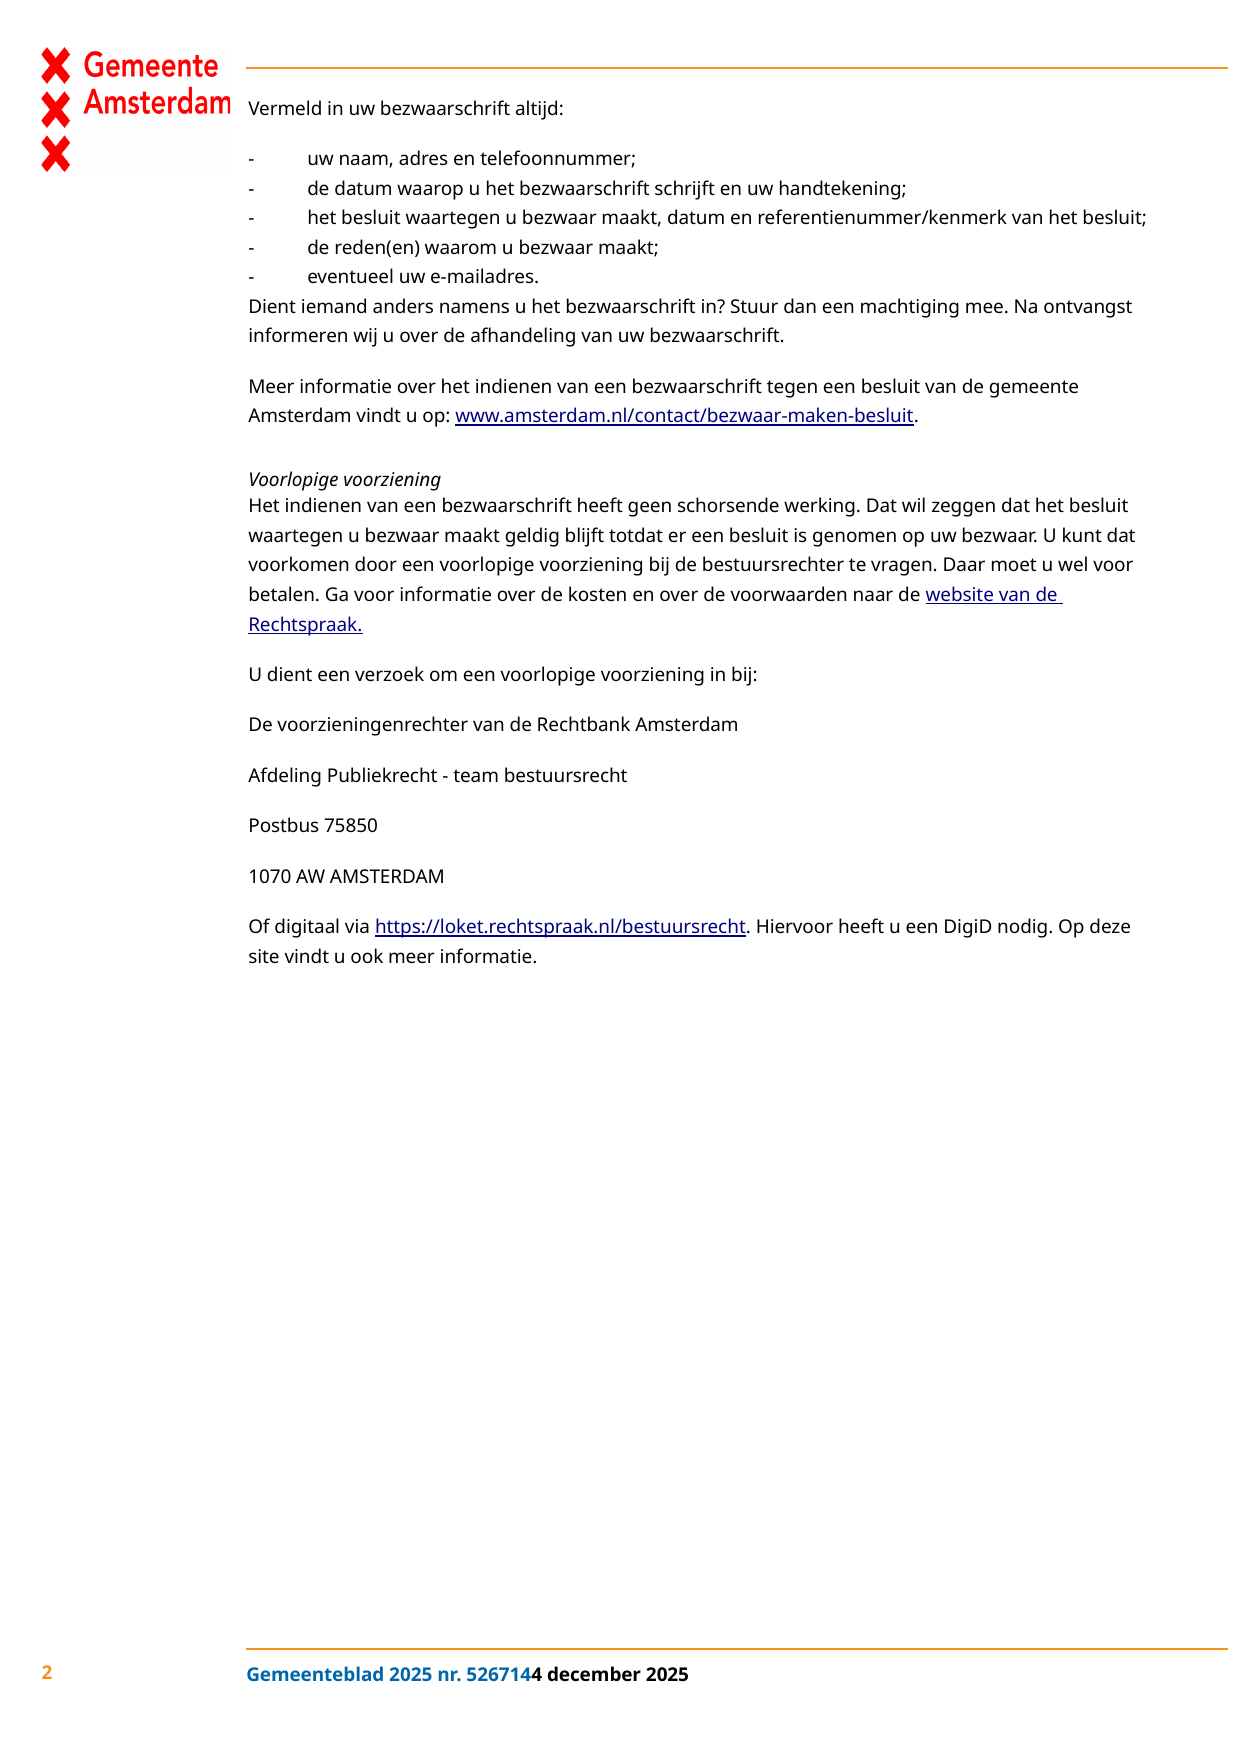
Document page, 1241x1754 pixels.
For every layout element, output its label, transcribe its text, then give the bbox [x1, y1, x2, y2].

text Voorlopige voorziening [248, 467, 1152, 492]
text Postbus 75850 [248, 812, 1152, 838]
list eventueel uw e-mailadres. [248, 263, 1152, 289]
text Het indienen van een bezwaarschrift heeft geen schorsende werking. Dat wil zeggen dat het besluit waartegen u bezwaar maakt geldig blijft totdat er een besluit is genomen op uw bezwaar. U kunt dat voorkomen door een voorlopige voorziening bij de bestuursrechter te vragen. Daar moet u wel voor betalen. Ga voor informatie over de kosten en over de voorwaarden naar de website van de Rechtspraak. [248, 492, 1152, 636]
text Meer informatie over het indienen van een bezwaarschrift tegen een besluit van de gemeente Amsterdam vindt u op: www.amsterdam.nl/contact/bezwaar-maken-besluit. [248, 373, 1152, 428]
picture [41, 47, 231, 172]
list uw naam, adres en telefoonnummer; [248, 145, 1152, 171]
text 1070 AW AMSTERDAM [248, 863, 1152, 888]
text Dient iemand anders namens u het bezwaarschrift in? Stuur dan een machtiging mee. Na ontvangst informeren wij u over de afhandeling van uw bezwaarschrift. [248, 293, 1152, 348]
list het besluit waartegen u bezwaar maakt, datum en referentienummer/kenmerk van het besluit; [248, 204, 1152, 230]
list de reden(en) waarom u bezwaar maakt; [248, 234, 1152, 260]
list de datum waarop u het bezwaarschrift schrijft en uw handtekening; [248, 175, 1152, 201]
text Afdeling Publiekrecht - team bestuursrecht [248, 762, 1152, 788]
text Vermeld in uw bezwaarschrift altijd: [248, 95, 1152, 121]
text Of digitaal via https://loket.rechtspraak.nl/bestuursrecht. Hiervoor heeft u een DigiD nodig. Op deze site vindt u ook meer informatie. [248, 913, 1152, 968]
text De voorzieningenrechter van de Rechtbank Amsterdam [248, 712, 1152, 737]
text U dient een verzoek om een voorlopige voorziening in bij: [248, 661, 1152, 687]
